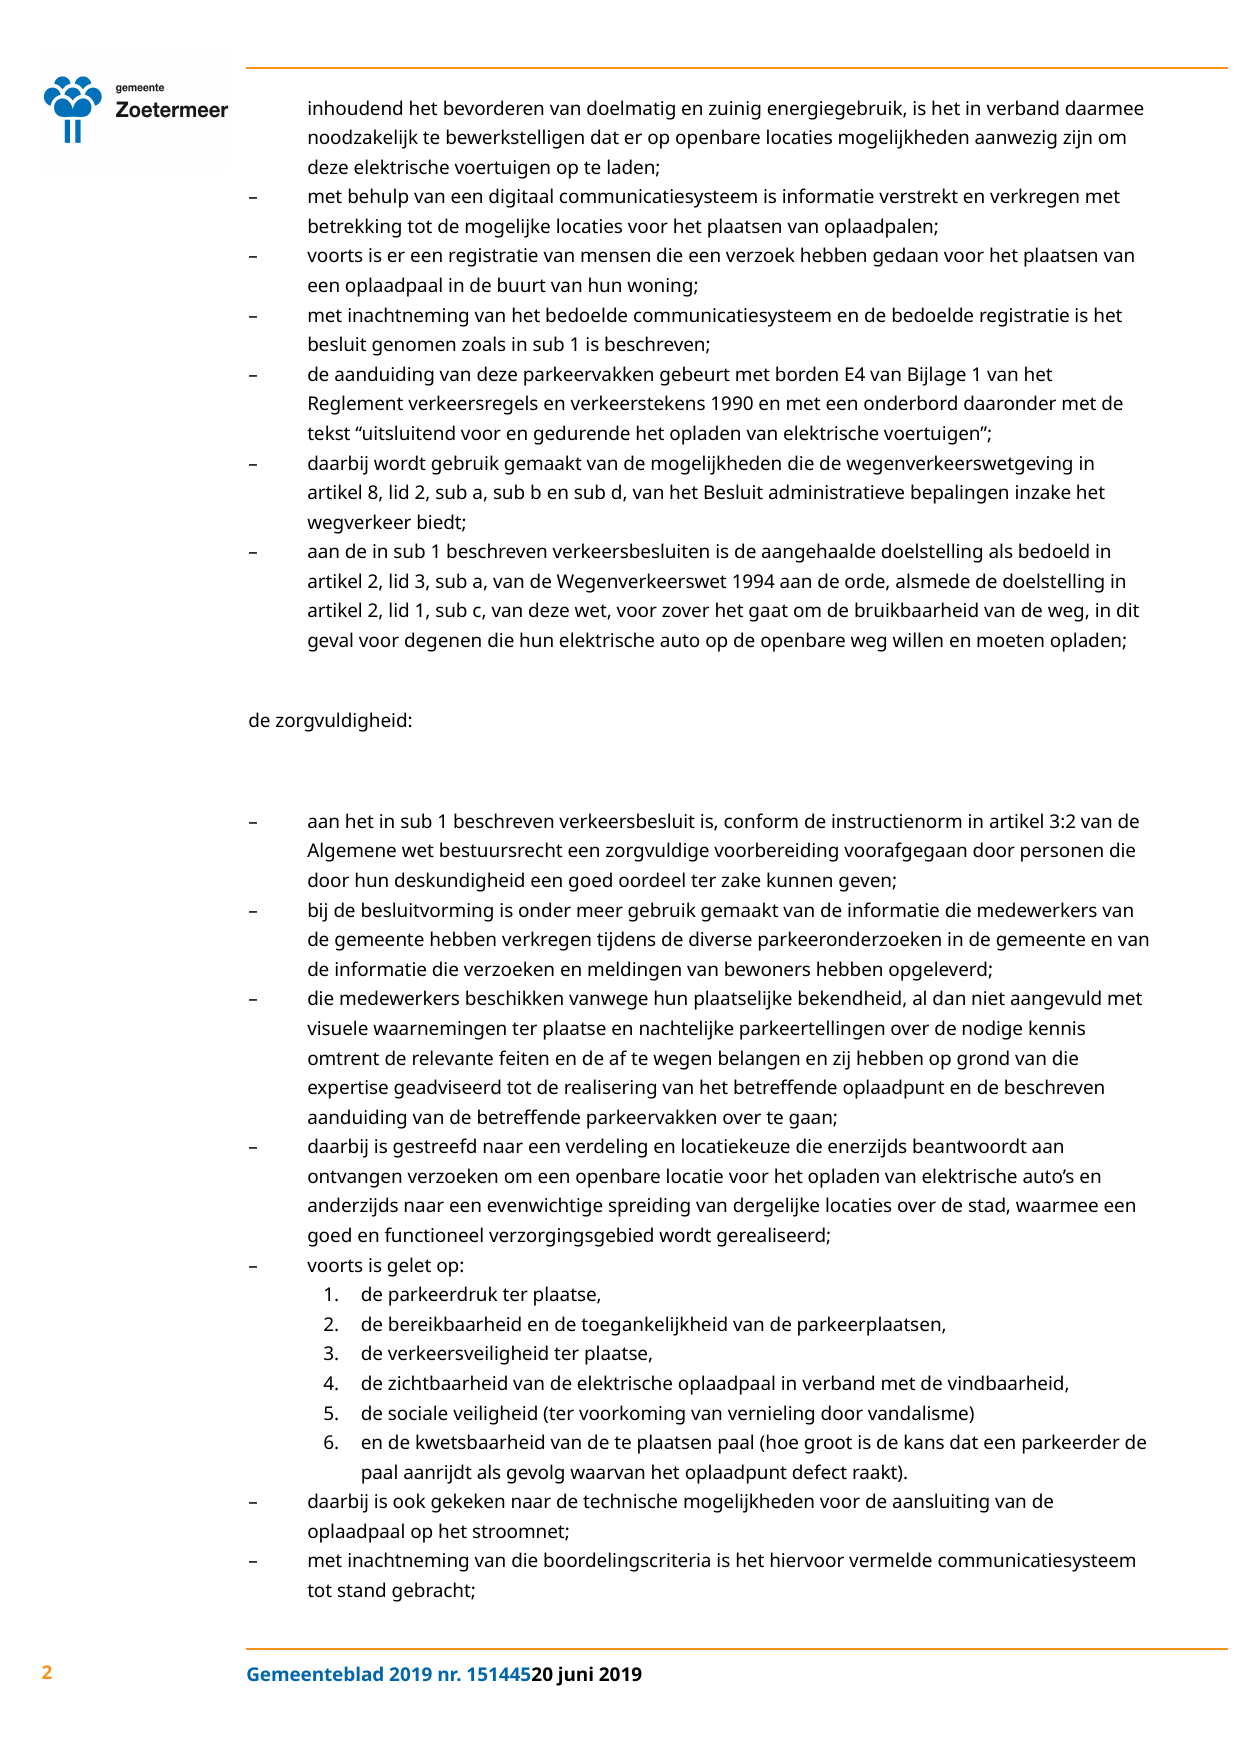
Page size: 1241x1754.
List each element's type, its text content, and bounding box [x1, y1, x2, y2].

list de sociale veiligheid (ter voorkoming van vernieling door vandalisme) [323, 1400, 1152, 1426]
list de zichtbaarheid van de elektrische oplaadpaal in verband met de vindbaarheid, [323, 1370, 1152, 1396]
list daarbij is ook gekeken naar de technische mogelijkheden voor de aansluiting van de oplaadpaal op het stroomnet; [248, 1488, 1152, 1544]
list met behulp van een digitaal communicatiesysteem is informatie verstrekt en verkregen met betrekking tot de mogelijke locaties voor het plaatsen van oplaadpalen; [248, 183, 1152, 239]
list aan het in sub 1 beschreven verkeersbesluit is, conform de instructienorm in artikel 3:2 van de Algemene wet bestuursrecht een zorgvuldige voorbereiding voorafgegaan door personen die door hun deskundigheid een goed oordeel ter zake kunnen geven; [248, 808, 1152, 893]
picture [41, 47, 231, 172]
list met inachtneming van het bedoelde communicatiesysteem en de bedoelde registratie is het besluit genomen zoals in sub 1 is beschreven; [248, 302, 1152, 357]
list inhoudend het bevorderen van doelmatig en zuinig energiegebruik, is het in verband daarmee noodzakelijk te bewerkstelligen dat er op openbare locaties mogelijkheden aanwezig zijn om deze elektrische voertuigen op te laden; [248, 95, 1152, 180]
list daarbij wordt gebruik gemaakt van de mogelijkheden die de wegenverkeerswetgeving in artikel 8, lid 2, sub a, sub b en sub d, van het Besluit administratieve bepalingen inzake het wegverkeer biedt; [248, 450, 1152, 535]
list die medewerkers beschikken vanwege hun plaatselijke bekendheid, al dan niet aangevuld met visuele waarnemingen ter plaatse en nachtelijke parkeertellingen over de nodige kennis omtrent de relevante feiten en de af te wegen belangen en zij hebben op grond van die expertise geadviseerd tot de realisering van het betreffende oplaadpunt en de beschreven aanduiding van de betreffende parkeervakken over te gaan; [248, 986, 1152, 1130]
text de zorgvuldigheid: [248, 707, 1152, 733]
list aan de in sub 1 beschreven verkeersbesluiten is de aangehaalde doelstelling als bedoeld in artikel 2, lid 3, sub a, van de Wegenverkeerswet 1994 aan de orde, alsmede de doelstelling in artikel 2, lid 1, sub c, van deze wet, voor zover het gaat om de bruikbaarheid van de weg, in dit geval voor degenen die hun elektrische auto op de openbare weg willen en moeten opladen; [248, 538, 1152, 653]
list de aanduiding van deze parkeervakken gebeurt met borden E4 van Bijlage 1 van het Reglement verkeersregels en verkeerstekens 1990 en met een onderbord daaronder met de tekst “uitsluitend voor en gedurende het opladen van elektrische voertuigen”; [248, 361, 1152, 446]
list de bereikbaarheid en de toegankelijkheid van de parkeerplaatsen, [323, 1311, 1152, 1337]
list bij de besluitvorming is onder meer gebruik gemaakt van de informatie die medewerkers van de gemeente hebben verkregen tijdens de diverse parkeeronderzoeken in de gemeente en van de informatie die verzoeken en meldingen van bewoners hebben opgeleverd; [248, 897, 1152, 982]
list met inachtneming van die boordelingscriteria is het hiervoor vermelde communicatiesysteem tot stand gebracht; [248, 1548, 1152, 1603]
list en de kwetsbaarheid van de te plaatsen paal (hoe groot is de kans dat een parkeerder de paal aanrijdt als gevolg waarvan het oplaadpunt defect raakt). [323, 1429, 1152, 1485]
list de verkeersveiligheid ter plaatse, [323, 1341, 1152, 1366]
list daarbij is gestreefd naar een verdeling en locatiekeuze die enerzijds beantwoordt aan ontvangen verzoeken om een openbare locatie voor het opladen van elektrische auto’s en anderzijds naar een evenwichtige spreiding van dergelijke locaties over de stad, waarmee een goed en functioneel verzorgingsgebied wordt gerealiseerd; [248, 1133, 1152, 1248]
list voorts is er een registratie van mensen die een verzoek hebben gedaan voor het plaatsen van een oplaadpaal in de buurt van hun woning; [248, 243, 1152, 298]
list voorts is gelet op: [248, 1252, 1152, 1278]
list de parkeerdruk ter plaatse, [323, 1281, 1152, 1307]
